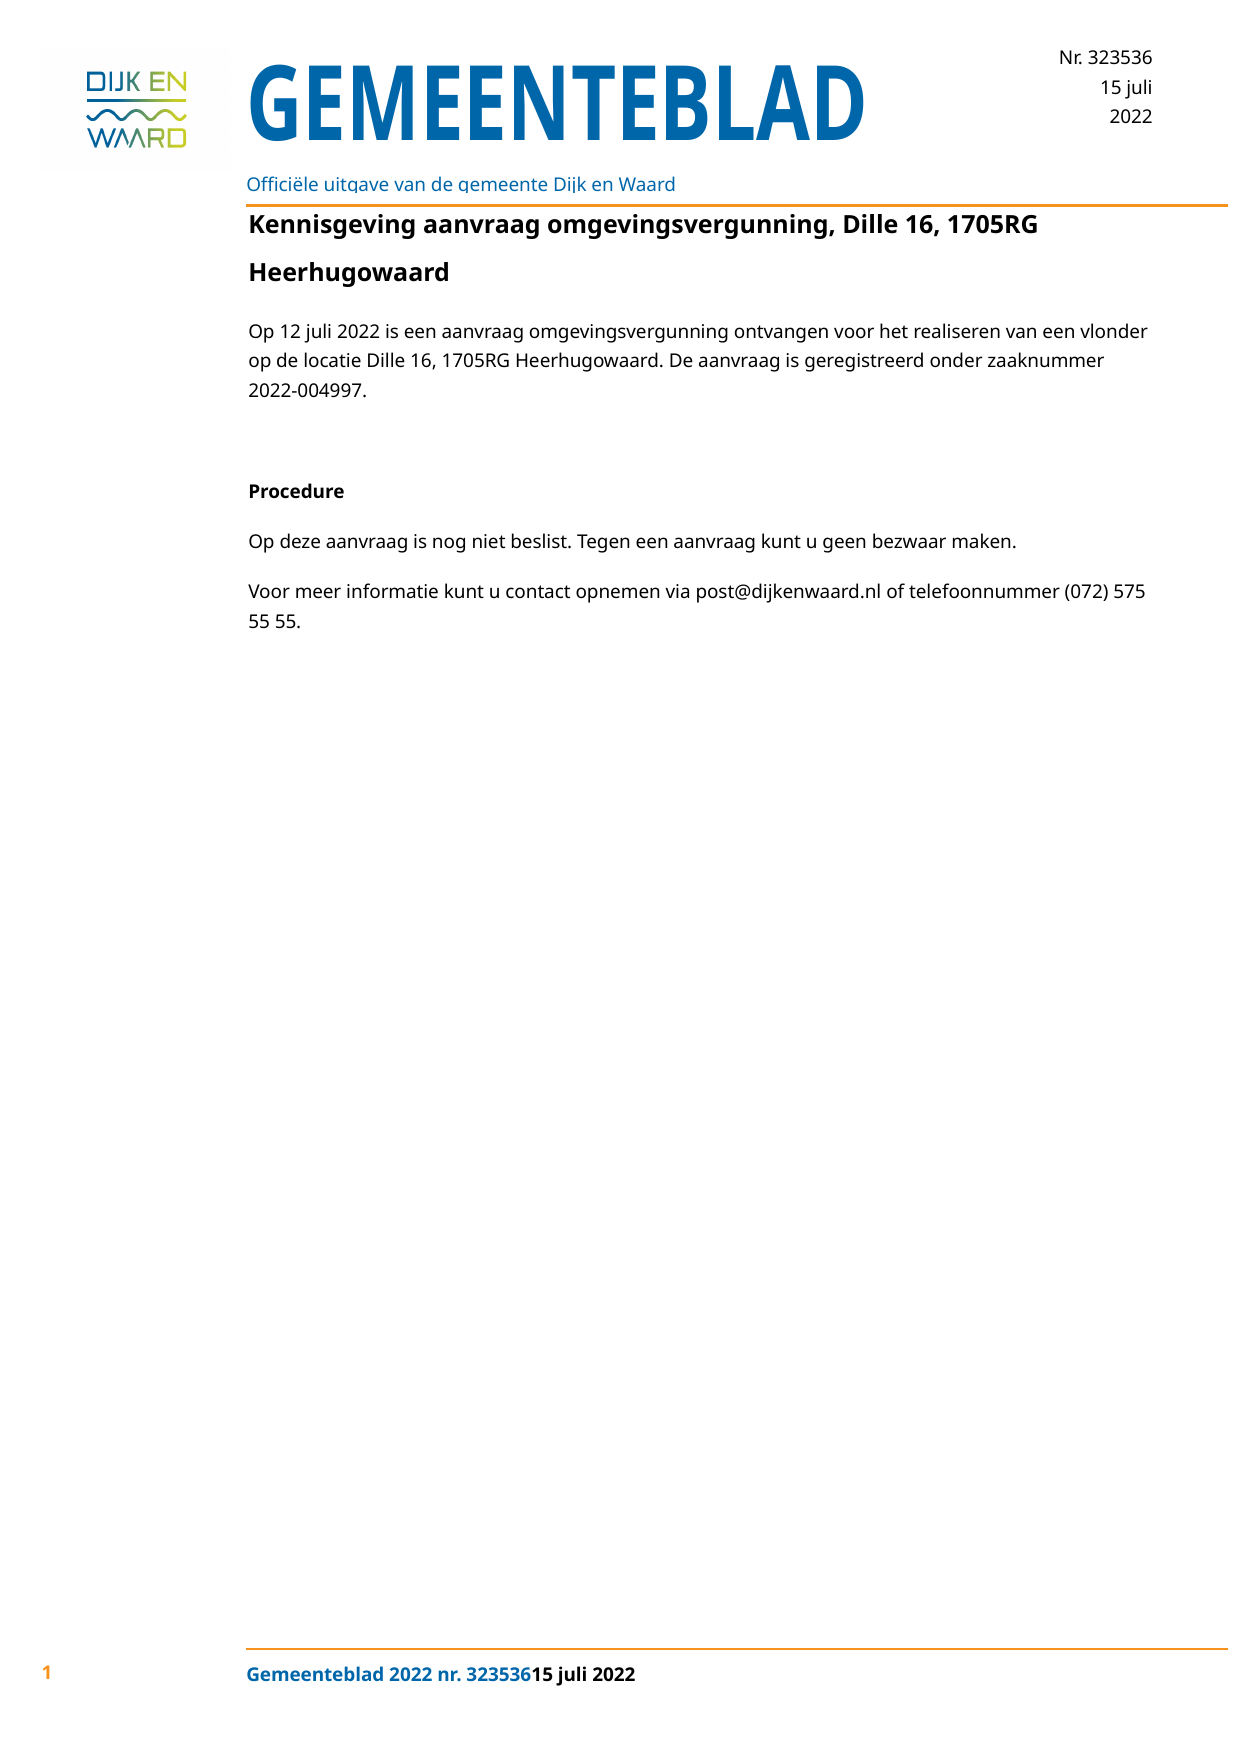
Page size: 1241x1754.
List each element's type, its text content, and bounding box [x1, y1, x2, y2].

picture [41, 47, 231, 172]
text Procedure [248, 478, 1152, 504]
text Op deze aanvraag is nog niet beslist. Tegen een aanvraag kunt u geen bezwaar maken. [248, 528, 1152, 554]
text Voor meer informatie kunt u contact opnemen via post@dijkenwaard.nl of telefoonnummer (072) 575 55 55. [248, 579, 1152, 634]
text Kennisgeving aanvraag omgevingsvergunning, Dille 16, 1705RG Heerhugowaard [248, 207, 1152, 288]
text Op 12 juli 2022 is een aanvraag omgevingsvergunning ontvangen voor het realiseren van een vlonder op de locatie Dille 16, 1705RG Heerhugowaard. De aanvraag is geregistreerd onder zaaknummer 2022-004997. [248, 318, 1152, 403]
